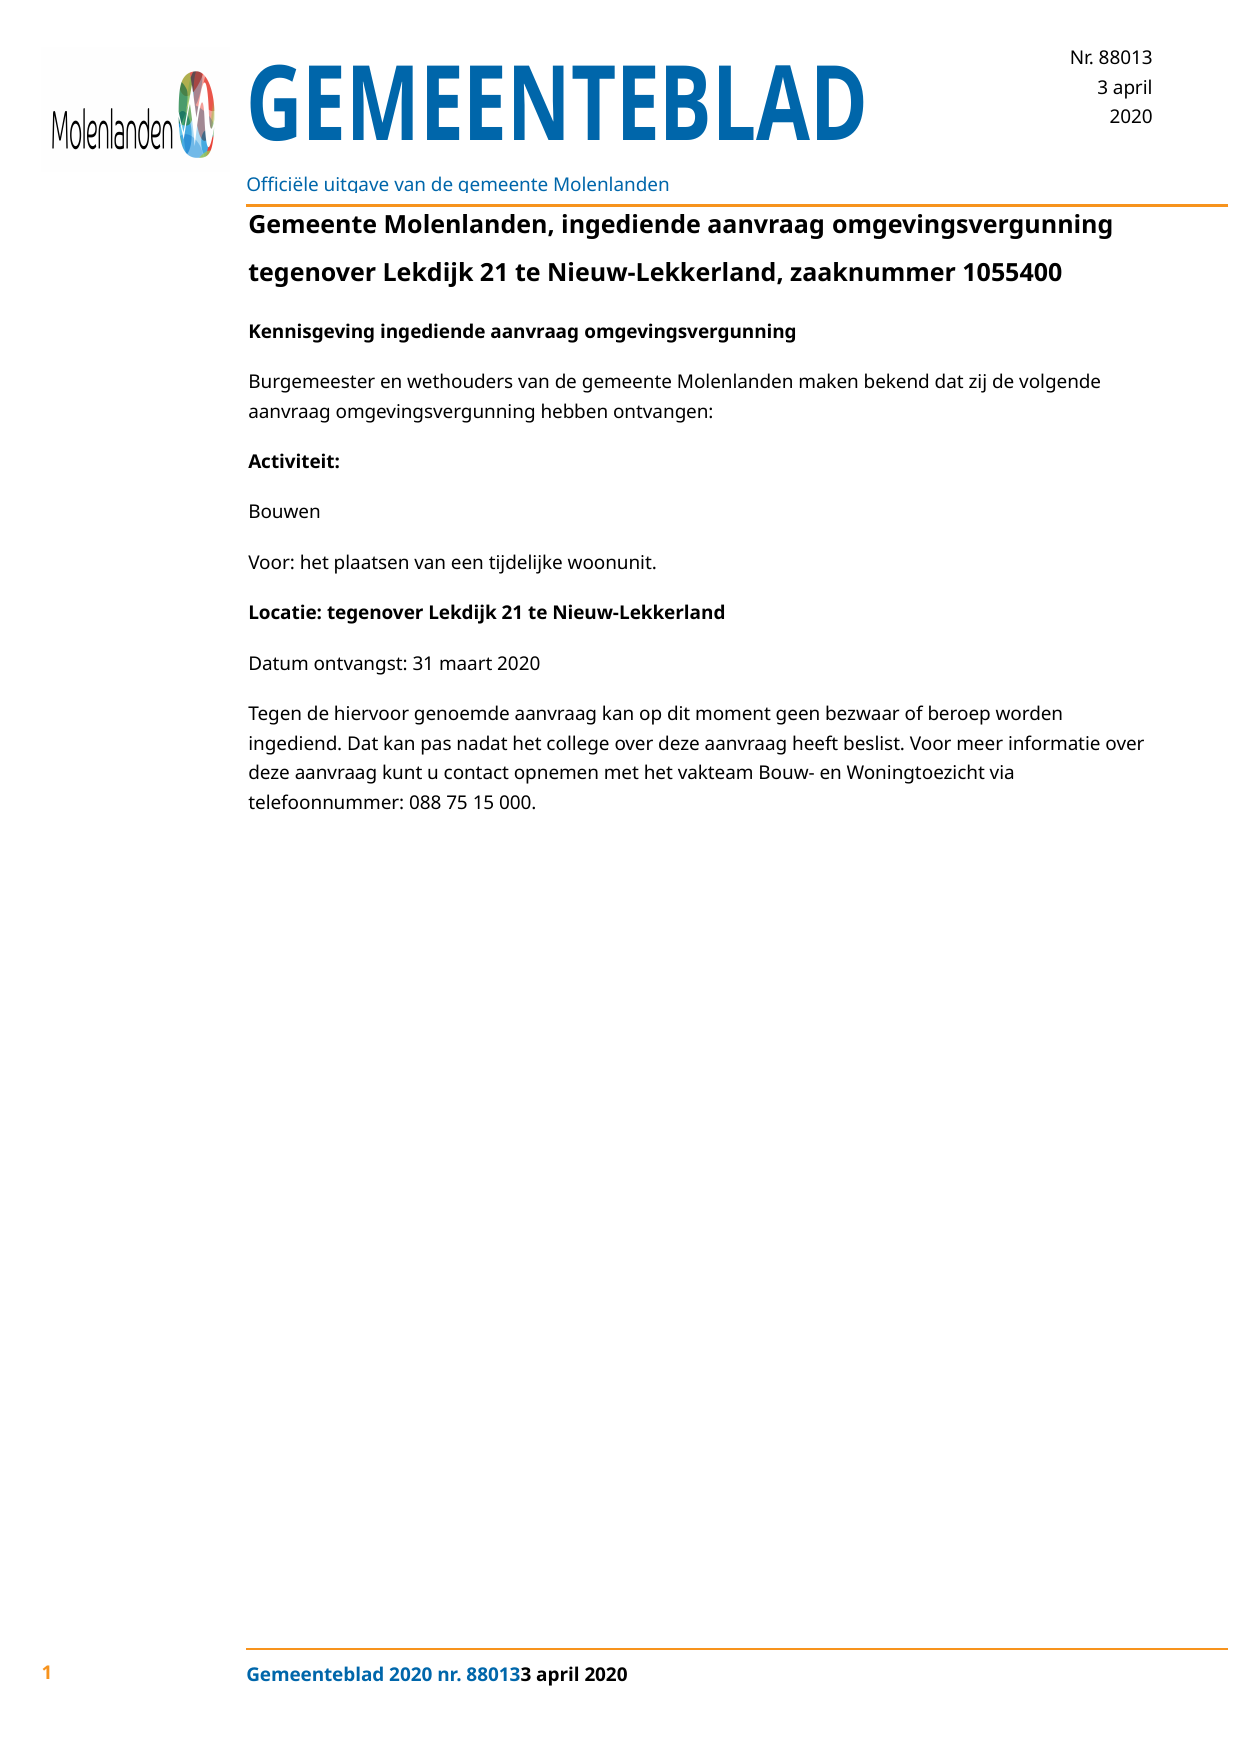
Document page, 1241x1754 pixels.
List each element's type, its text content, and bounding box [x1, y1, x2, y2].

picture [41, 47, 231, 172]
text Bouwen [248, 499, 1152, 524]
text Burgemeester en wethouders van de gemeente Molenlanden maken bekend dat zij de volgende aanvraag omgevingsvergunning hebben ontvangen: [248, 368, 1152, 424]
text Gemeente Molenlanden, ingediende aanvraag omgevingsvergunning tegenover Lekdijk 21 te Nieuw-Lekkerland, zaaknummer 1055400 [248, 207, 1152, 288]
text Locatie: tegenover Lekdijk 21 te Nieuw-Lekkerland [248, 599, 1152, 625]
text Voor: het plaatsen van een tijdelijke woonunit. [248, 549, 1152, 575]
text Activiteit: [248, 448, 1152, 474]
text Kennisgeving ingediende aanvraag omgevingsvergunning [248, 318, 1152, 344]
text Datum ontvangst: 31 maart 2020 [248, 650, 1152, 676]
text Tegen de hiervoor genoemde aanvraag kan op dit moment geen bezwaar of beroep worden ingediend. Dat kan pas nadat het college over deze aanvraag heeft beslist. Voor meer informatie over deze aanvraag kunt u contact opnemen met het vakteam Bouw- en Woningtoezicht via telefoonnummer: 088 75 15 000. [248, 700, 1152, 815]
